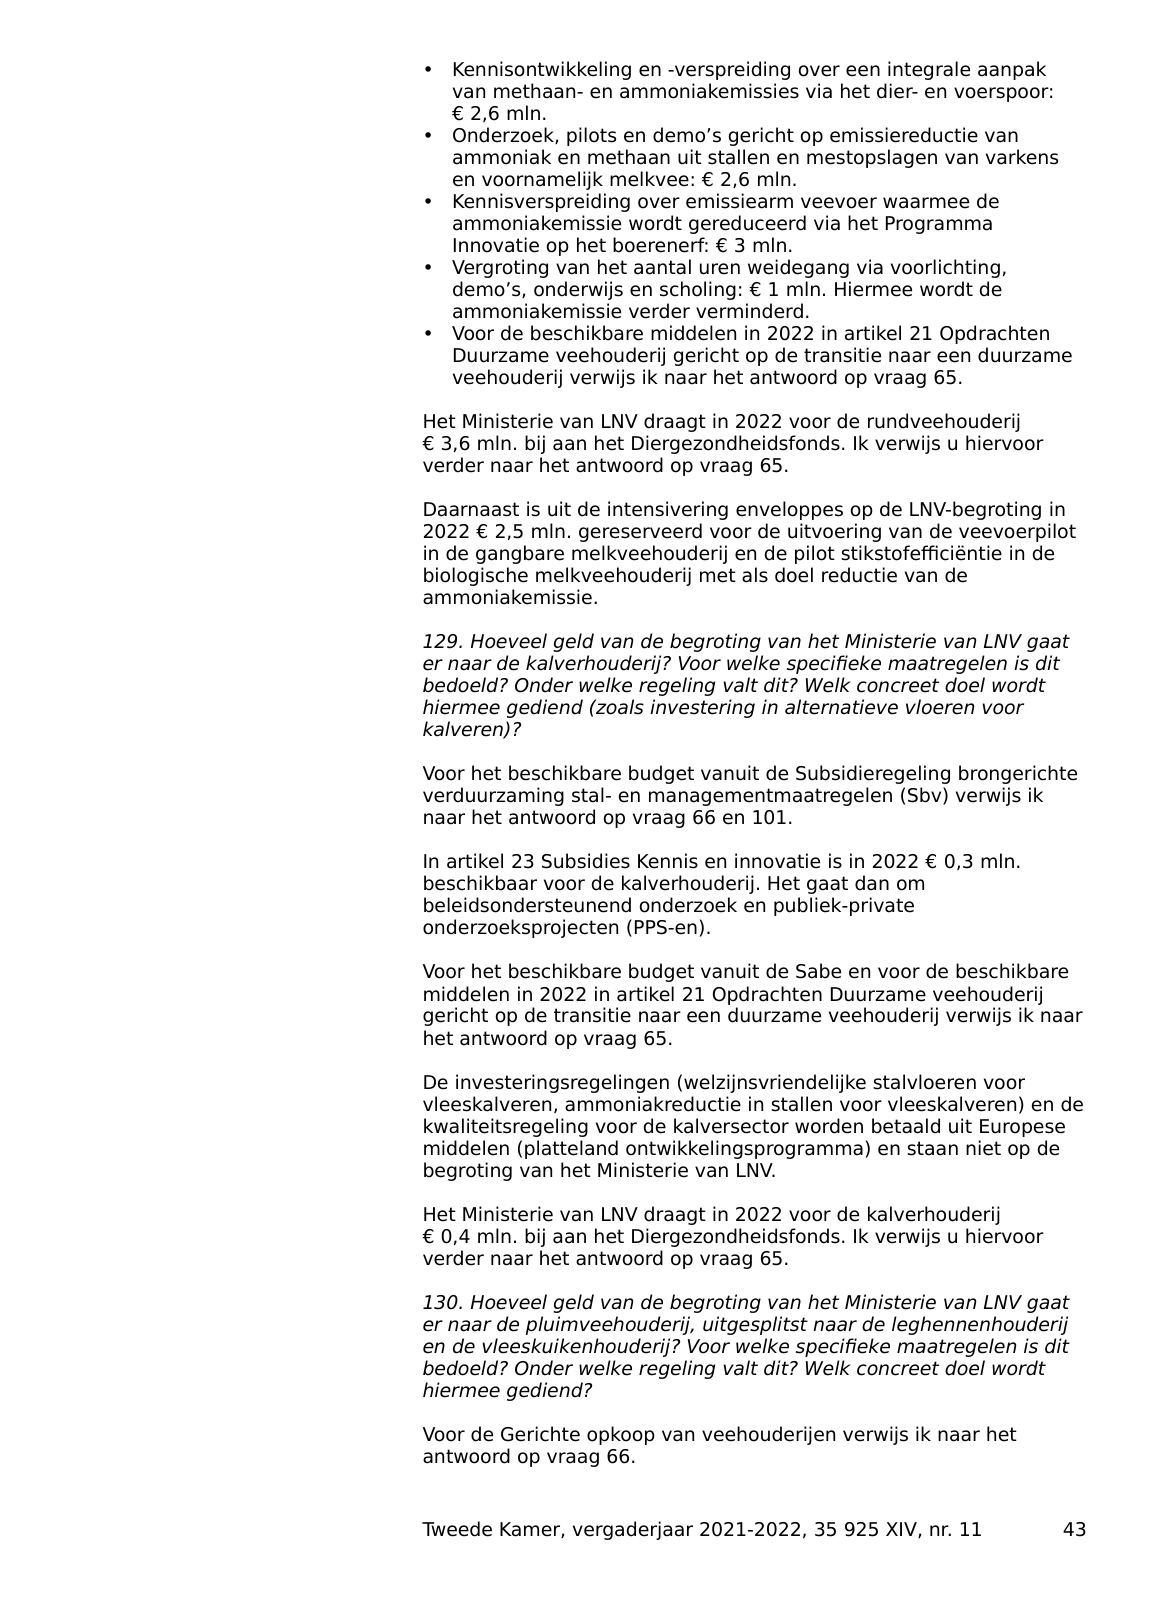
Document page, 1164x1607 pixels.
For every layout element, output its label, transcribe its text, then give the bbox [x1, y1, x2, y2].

text • Onderzoek, pilots en demo’s gericht op emissiereductie van ammoniak en methaan uit stallen en mestopslagen van varkens en voornamelijk melkvee: € 2,6 mln. [422, 125, 1087, 191]
text Voor het beschikbare budget vanuit de Sabe en voor de beschikbare middelen in 2022 in artikel 21 Opdrachten Duurzame veehouderij gericht op de transitie naar een duurzame veehouderij verwijs ik naar het antwoord op vraag 65. [422, 961, 1087, 1049]
text Voor de Gerichte opkoop van veehouderijen verwijs ik naar het antwoord op vraag 66. [422, 1424, 1087, 1468]
text De investeringsregelingen (welzijnsvriendelijke stalvloeren voor vleeskalveren, ammoniakreductie in stallen voor vleeskalveren) en de kwaliteitsregeling voor de kalversector worden betaald uit Europese middelen (platteland ontwikkelingsprogramma) en staan niet op de begroting van het Ministerie van LNV. [422, 1072, 1087, 1181]
text • Voor de beschikbare middelen in 2022 in artikel 21 Opdrachten Duurzame veehouderij gericht op de transitie naar een duurzame veehouderij verwijs ik naar het antwoord op vraag 65. [422, 323, 1087, 389]
text Het Ministerie van LNV draagt in 2022 voor de kalverhouderij € 0,4 mln. bij aan het Diergezondheidsfonds. Ik verwijs u hiervoor verder naar het antwoord op vraag 65. [422, 1204, 1087, 1269]
text • Kennisverspreiding over emissiearm veevoer waarmee de ammoniakemissie wordt gereduceerd via het Programma Innovatie op het boerenerf: € 3 mln. [422, 191, 1087, 257]
text Voor het beschikbare budget vanuit de Subsidieregeling brongerichte verduurzaming stal- en managementmaatregelen (Sbv) verwijs ik naar het antwoord op vraag 66 en 101. [422, 763, 1087, 829]
text 129. Hoeveel geld van de begroting van het Ministerie van LNV gaat er naar de kalverhouderij? Voor welke specifieke maatregelen is dit bedoeld? Onder welke regeling valt dit? Welk concreet doel wordt hiermee gediend (zoals investering in alternatieve vloeren voor kalveren)? [422, 631, 1087, 741]
text 130. Hoeveel geld van de begroting van het Ministerie van LNV gaat er naar de pluimveehouderij, uitgesplitst naar de leghennenhouderij en de vleeskuikenhouderij? Voor welke specifieke maatregelen is dit bedoeld? Onder welke regeling valt dit? Welk concreet doel wordt hiermee gediend? [422, 1292, 1087, 1402]
text Daarnaast is uit de intensivering enveloppes op de LNV-begroting in 2022 € 2,5 mln. gereserveerd voor de uitvoering van de veevoerpilot in de gangbare melkveehouderij en de pilot stikstofefficiëntie in de biologische melkveehouderij met als doel reductie van de ammoniakemissie. [422, 499, 1087, 609]
text • Kennisontwikkeling en -verspreiding over een integrale aanpak van methaan- en ammoniakemissies via het dier- en voerspoor: € 2,6 mln. [422, 59, 1087, 125]
text In artikel 23 Subsidies Kennis en innovatie is in 2022 € 0,3 mln. beschikbaar voor de kalverhouderij. Het gaat dan om beleidsondersteunend onderzoek en publiek-private onderzoeksprojecten (PPS-en). [422, 851, 1087, 939]
text Het Ministerie van LNV draagt in 2022 voor de rundveehouderij € 3,6 mln. bij aan het Diergezondheidsfonds. Ik verwijs u hiervoor verder naar het antwoord op vraag 65. [422, 411, 1087, 477]
text • Vergroting van het aantal uren weidegang via voorlichting, demo’s, onderwijs en scholing: € 1 mln. Hiermee wordt de ammoniakemissie verder verminderd. [422, 257, 1087, 323]
